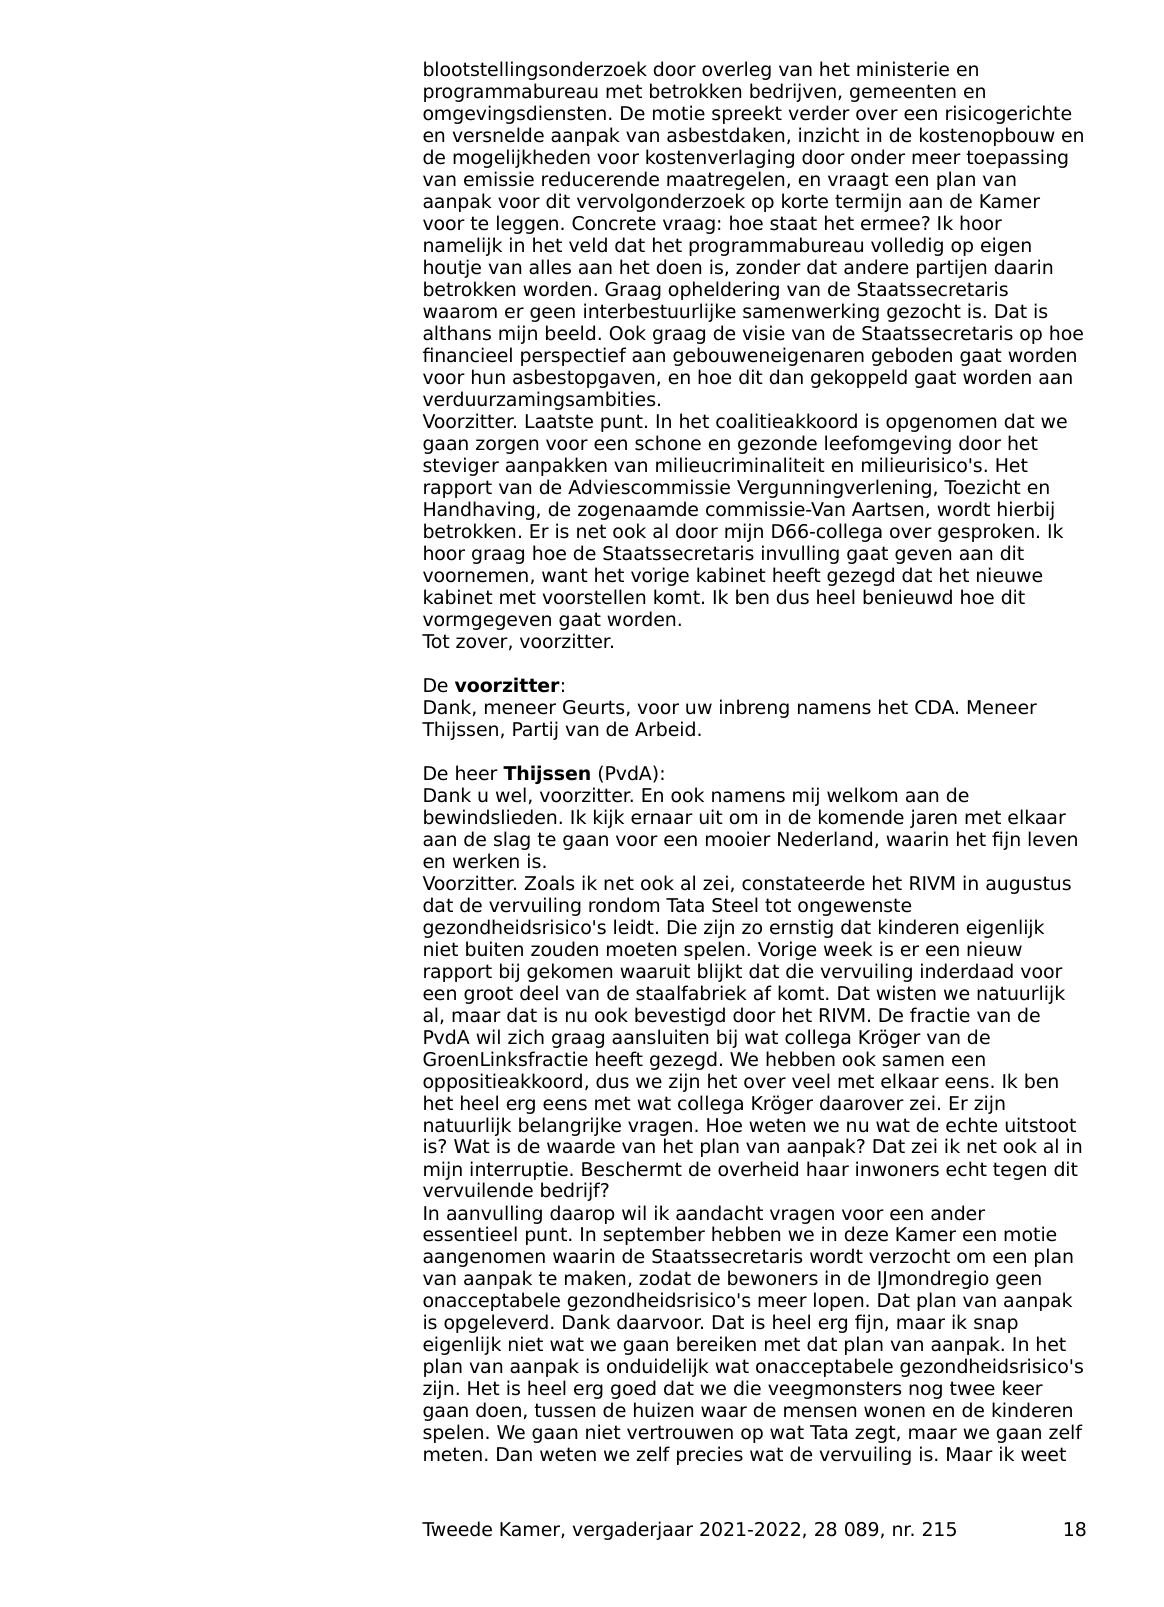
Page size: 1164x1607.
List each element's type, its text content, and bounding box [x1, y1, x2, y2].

text De voorzitter: [422, 675, 1087, 697]
text Dank u wel, voorzitter. En ook namens mij welkom aan de bewindslieden. Ik kijk ernaar uit om in de komende jaren met elkaar aan de slag te gaan voor een mooier Nederland, waarin het fijn leven en werken is. [422, 785, 1087, 873]
text In aanvulling daarop wil ik aandacht vragen voor een ander essentieel punt. In september hebben we in deze Kamer een motie aangenomen waarin de Staatssecretaris wordt verzocht om een plan van aanpak te maken, zodat de bewoners in de IJmondregio geen onacceptabele gezondheidsrisico's meer lopen. Dat plan van aanpak is opgeleverd. Dank daarvoor. Dat is heel erg fijn, maar ik snap eigenlijk niet wat we gaan bereiken met dat plan van aanpak. In het plan van aanpak is onduidelijk wat onacceptabele gezondheidsrisico's zijn. Het is heel erg goed dat we die veegmonsters nog twee keer gaan doen, tussen de huizen waar de mensen wonen en de kinderen spelen. We gaan niet vertrouwen op wat Tata zegt, maar we gaan zelf meten. Dan weten we zelf precies wat de vervuiling is. Maar ik weet [422, 1202, 1087, 1466]
text Dank, meneer Geurts, voor uw inbreng namens het CDA. Meneer Thijssen, Partij van de Arbeid. [422, 697, 1087, 741]
text De heer Thijssen (PvdA): [422, 763, 1087, 785]
text Voorzitter. Zoals ik net ook al zei, constateerde het RIVM in augustus dat de vervuiling rondom Tata Steel tot ongewenste gezondheidsrisico's leidt. Die zijn zo ernstig dat kinderen eigenlijk niet buiten zouden moeten spelen. Vorige week is er een nieuw rapport bij gekomen waaruit blijkt dat die vervuiling inderdaad voor een groot deel van de staalfabriek af komt. Dat wisten we natuurlijk al, maar dat is nu ook bevestigd door het RIVM. De fractie van de PvdA wil zich graag aansluiten bij wat collega Kröger van de GroenLinksfractie heeft gezegd. We hebben ook samen een oppositieakkoord, dus we zijn het over veel met elkaar eens. Ik ben het heel erg eens met wat collega Kröger daarover zei. Er zijn natuurlijk belangrijke vragen. Hoe weten we nu wat de echte uitstoot is? Wat is de waarde van het plan van aanpak? Dat zei ik net ook al in mijn interruptie. Beschermt de overheid haar inwoners echt tegen dit vervuilende bedrijf? [422, 873, 1087, 1202]
text Tot zover, voorzitter. [422, 631, 1087, 652]
text Voorzitter. Laatste punt. In het coalitieakkoord is opgenomen dat we gaan zorgen voor een schone en gezonde leefomgeving door het steviger aanpakken van milieucriminaliteit en milieurisico's. Het rapport van de Adviescommissie Vergunningverlening, Toezicht en Handhaving, de zogenaamde commissie-Van Aartsen, wordt hierbij betrokken. Er is net ook al door mijn D66-collega over gesproken. Ik hoor graag hoe de Staatssecretaris invulling gaat geven aan dit voornemen, want het vorige kabinet heeft gezegd dat het nieuwe kabinet met voorstellen komt. Ik ben dus heel benieuwd hoe dit vormgegeven gaat worden. [422, 411, 1087, 631]
text blootstellingsonderzoek door overleg van het ministerie en programmabureau met betrokken bedrijven, gemeenten en omgevingsdiensten. De motie spreekt verder over een risicogerichte en versnelde aanpak van asbestdaken, inzicht in de kostenopbouw en de mogelijkheden voor kostenverlaging door onder meer toepassing van emissie reducerende maatregelen, en vraagt een plan van aanpak voor dit vervolgonderzoek op korte termijn aan de Kamer voor te leggen. Concrete vraag: hoe staat het ermee? Ik hoor namelijk in het veld dat het programmabureau volledig op eigen houtje van alles aan het doen is, zonder dat andere partijen daarin betrokken worden. Graag opheldering van de Staatssecretaris waarom er geen interbestuurlijke samenwerking gezocht is. Dat is althans mijn beeld. Ook graag de visie van de Staatssecretaris op hoe financieel perspectief aan gebouweneigenaren geboden gaat worden voor hun asbestopgaven, en hoe dit dan gekoppeld gaat worden aan verduurzamingsambities. [422, 59, 1087, 411]
